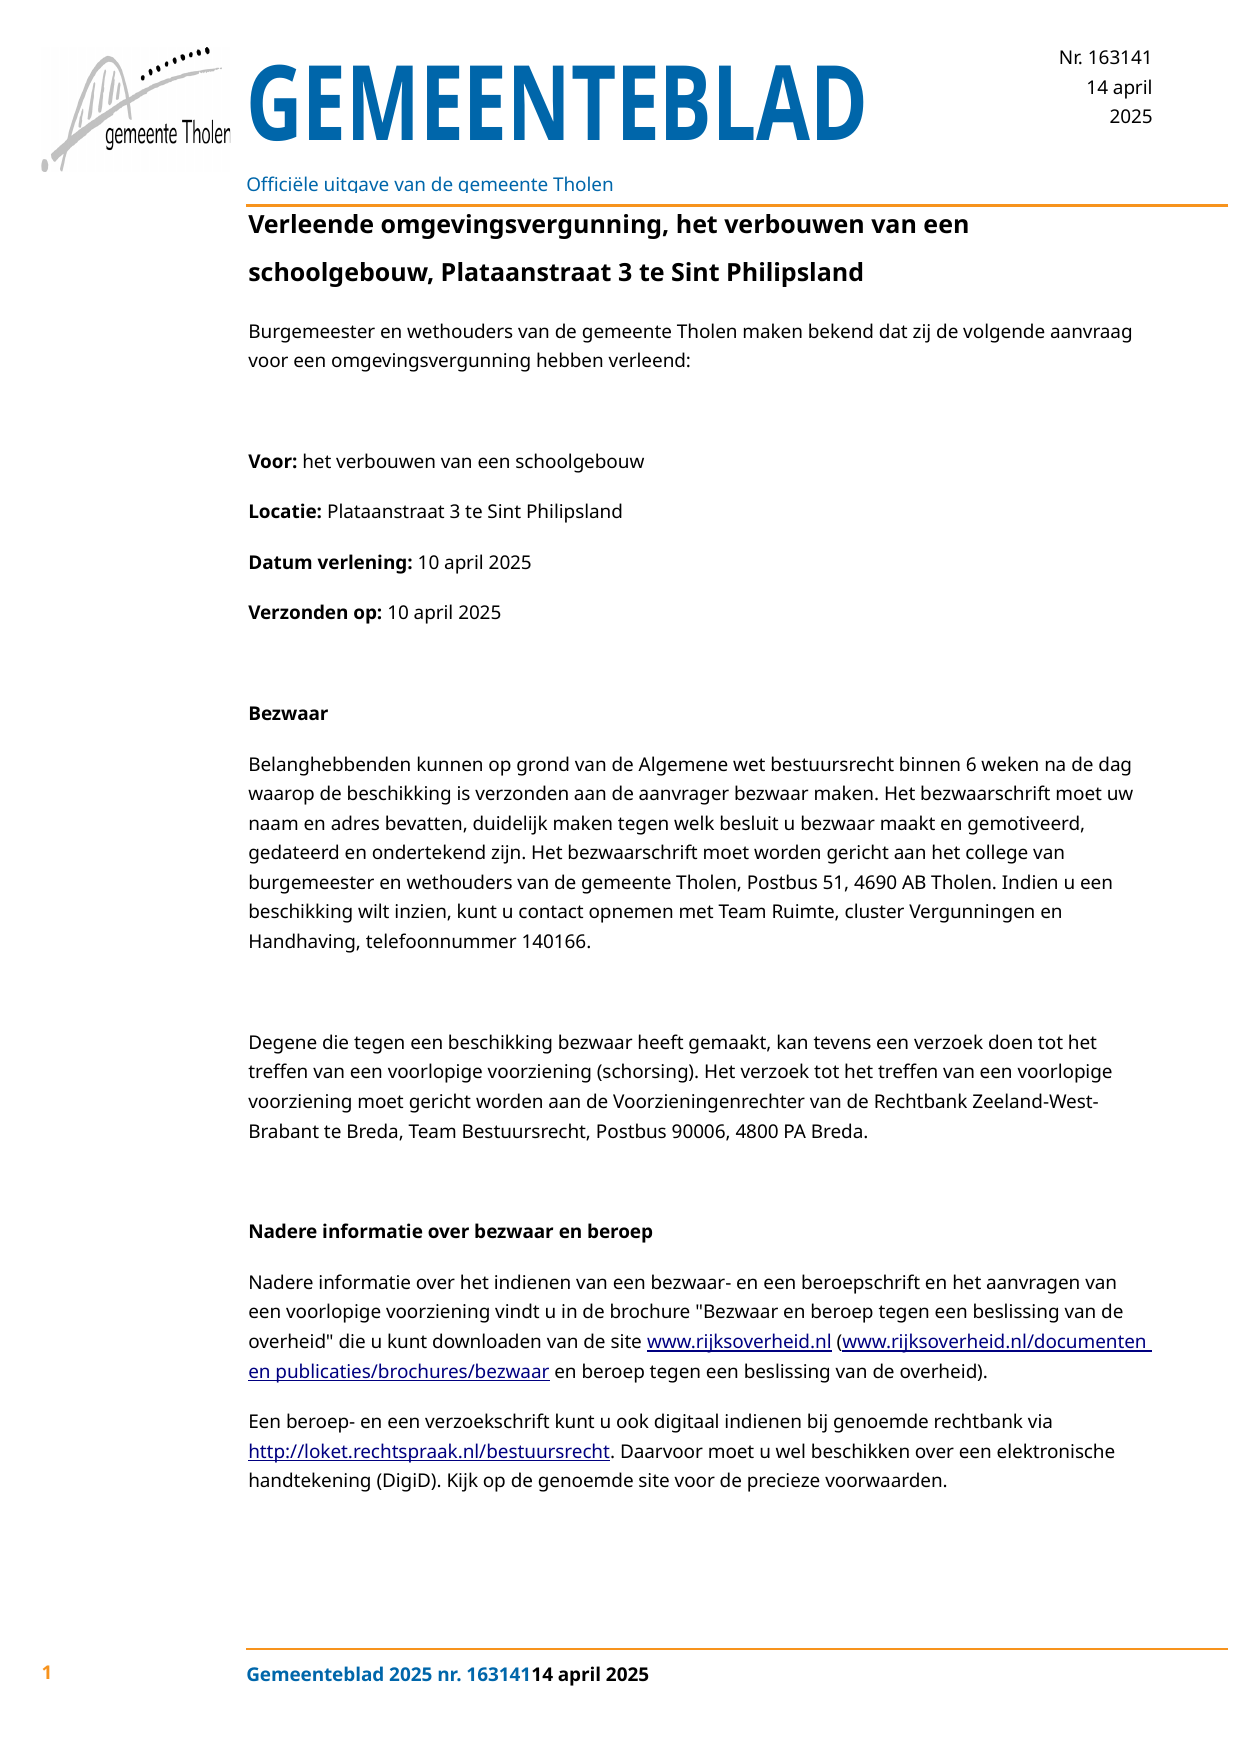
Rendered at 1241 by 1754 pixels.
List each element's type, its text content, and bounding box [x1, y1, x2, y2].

text Een beroep- en een verzoekschrift kunt u ook digitaal indienen bij genoemde rechtbank via http://loket.rechtspraak.nl/bestuursrecht. Daarvoor moet u wel beschikken over een elektronische handtekening (DigiD). Kijk op de genoemde site voor de precieze voorwaarden. [248, 1408, 1152, 1493]
text Datum verlening: 10 april 2025 [248, 549, 1152, 575]
text Degene die tegen een beschikking bezwaar heeft gemaakt, kan tevens een verzoek doen tot het treffen van een voorlopige voorziening (schorsing). Het verzoek tot het treffen van een voorlopige voorziening moet gericht worden aan de Voorzieningenrechter van de Rechtbank Zeeland-West-Brabant te Breda, Team Bestuursrecht, Postbus 90006, 4800 PA Breda. [248, 1029, 1152, 1144]
text Nadere informatie over het indienen van een bezwaar- en een beroepschrift en het aanvragen van een voorlopige voorziening vindt u in de brochure "Bezwaar en beroep tegen een beslissing van de overheid" die u kunt downloaden van de site www.rijksoverheid.nl (www.rijksoverheid.nl/documenten en publicaties/brochures/bezwaar en beroep tegen een beslissing van de overheid). [248, 1269, 1152, 1384]
text Belanghebbenden kunnen op grond van de Algemene wet bestuursrecht binnen 6 weken na de dag waarop de beschikking is verzonden aan de aanvrager bezwaar maken. Het bezwaarschrift moet uw naam en adres bevatten, duidelijk maken tegen welk besluit u bezwaar maakt en gemotiveerd, gedateerd en ondertekend zijn. Het bezwaarschrift moet worden gericht aan het college van burgemeester en wethouders van de gemeente Tholen, Postbus 51, 4690 AB Tholen. Indien u een beschikking wilt inzien, kunt u contact opnemen met Team Ruimte, cluster Vergunningen en Handhaving, telefoonnummer 140166. [248, 751, 1152, 954]
text Nadere informatie over bezwaar en beroep [248, 1219, 1152, 1244]
text Verleende omgevingsvergunning, het verbouwen van een schoolgebouw, Plataanstraat 3 te Sint Philipsland [248, 207, 1152, 288]
text Voor: het verbouwen van een schoolgebouw [248, 448, 1152, 474]
text Locatie: Plataanstraat 3 te Sint Philipsland [248, 499, 1152, 524]
picture [41, 47, 231, 172]
text Burgemeester en wethouders van de gemeente Tholen maken bekend dat zij de volgende aanvraag voor een omgevingsvergunning hebben verleend: [248, 318, 1152, 373]
text Verzonden op: 10 april 2025 [248, 599, 1152, 625]
text Bezwaar [248, 700, 1152, 726]
